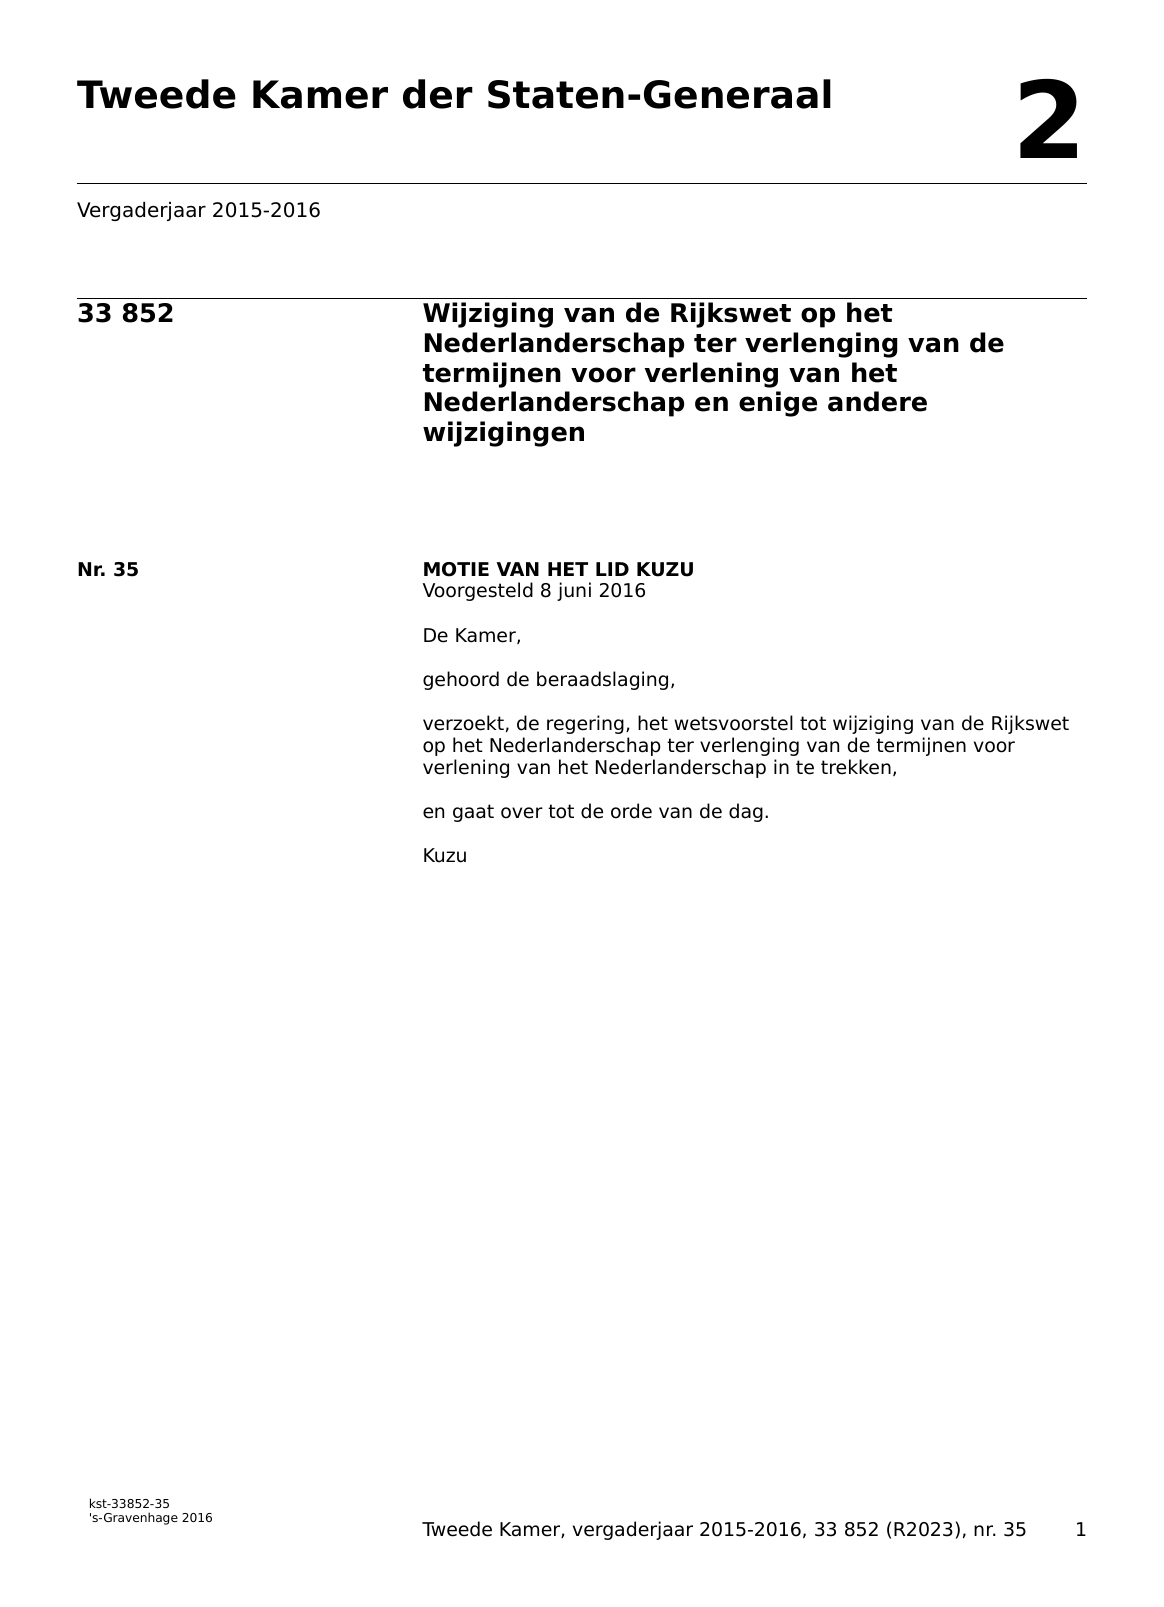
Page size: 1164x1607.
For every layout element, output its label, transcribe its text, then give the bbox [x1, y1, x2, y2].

text kst-33852-35 [88, 1497, 323, 1511]
table_cell Vergaderjaar 2015-2016 [77, 184, 1087, 298]
table_header Tweede Kamer der Staten-Generaal [77, 59, 886, 183]
table_header 2 [886, 59, 1087, 183]
text Voorgesteld 8 juni 2016 [422, 580, 1087, 602]
subtitle Nr. 35 MOTIE VAN HET LID KUZU [77, 558, 1087, 580]
subtitle 33 852 Wijziging van de Rijkswet op het Nederlanderschap ter verlenging van de termijnen voor verlening van het Nederlanderschap en enige andere wijzigingen [77, 299, 1087, 447]
text gehoord de beraadslaging, [422, 669, 1087, 691]
text 's-Gravenhage 2016 [88, 1511, 323, 1525]
text Kuzu [422, 845, 1087, 867]
text De Kamer, [422, 624, 1087, 647]
text verzoekt, de regering, het wetsvoorstel tot wijziging van de Rijkswet op het Nederlanderschap ter verlenging van de termijnen voor verlening van het Nederlanderschap in te trekken, [422, 713, 1087, 779]
text en gaat over tot de orde van de dag. [422, 801, 1087, 823]
